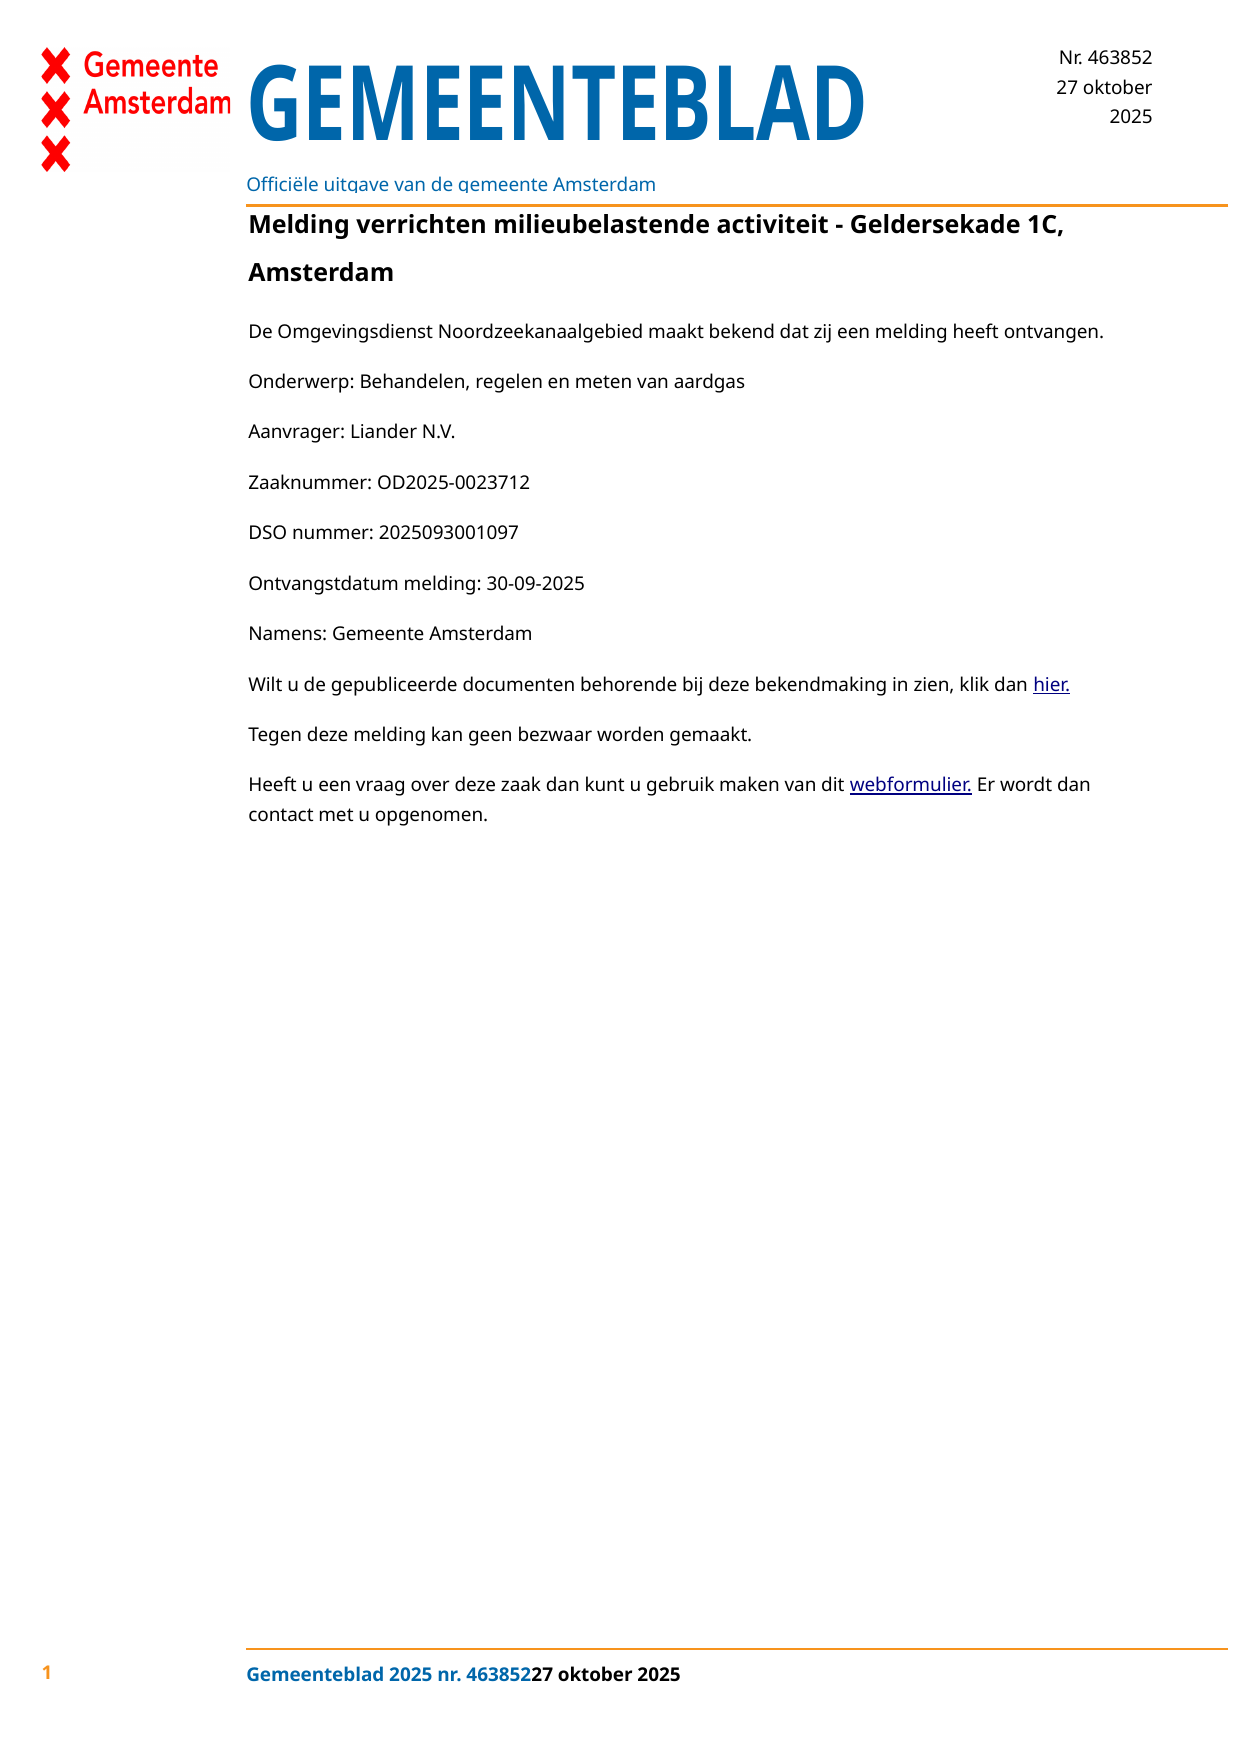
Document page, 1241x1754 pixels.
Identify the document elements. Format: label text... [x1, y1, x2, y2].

text Namens: Gemeente Amsterdam [248, 620, 1152, 646]
text Wilt u de gepubliceerde documenten behorende bij deze bekendmaking in zien, klik dan hier. [248, 671, 1152, 697]
text Ontvangstdatum melding: 30-09-2025 [248, 570, 1152, 596]
text DSO nummer: 2025093001097 [248, 519, 1152, 545]
text Onderwerp: Behandelen, regelen en meten van aardgas [248, 368, 1152, 394]
picture [41, 47, 231, 172]
text Zaaknummer: OD2025-0023712 [248, 469, 1152, 495]
text De Omgevingsdienst Noordzeekanaalgebied maakt bekend dat zij een melding heeft ontvangen. [248, 318, 1152, 344]
text Heeft u een vraag over deze zaak dan kunt u gebruik maken van dit webformulier. Er wordt dan contact met u opgenomen. [248, 772, 1152, 827]
text Melding verrichten milieubelastende activiteit - Geldersekade 1C, Amsterdam [248, 207, 1152, 288]
text Aanvrager: Liander N.V. [248, 419, 1152, 444]
text Tegen deze melding kan geen bezwaar worden gemaakt. [248, 721, 1152, 747]
